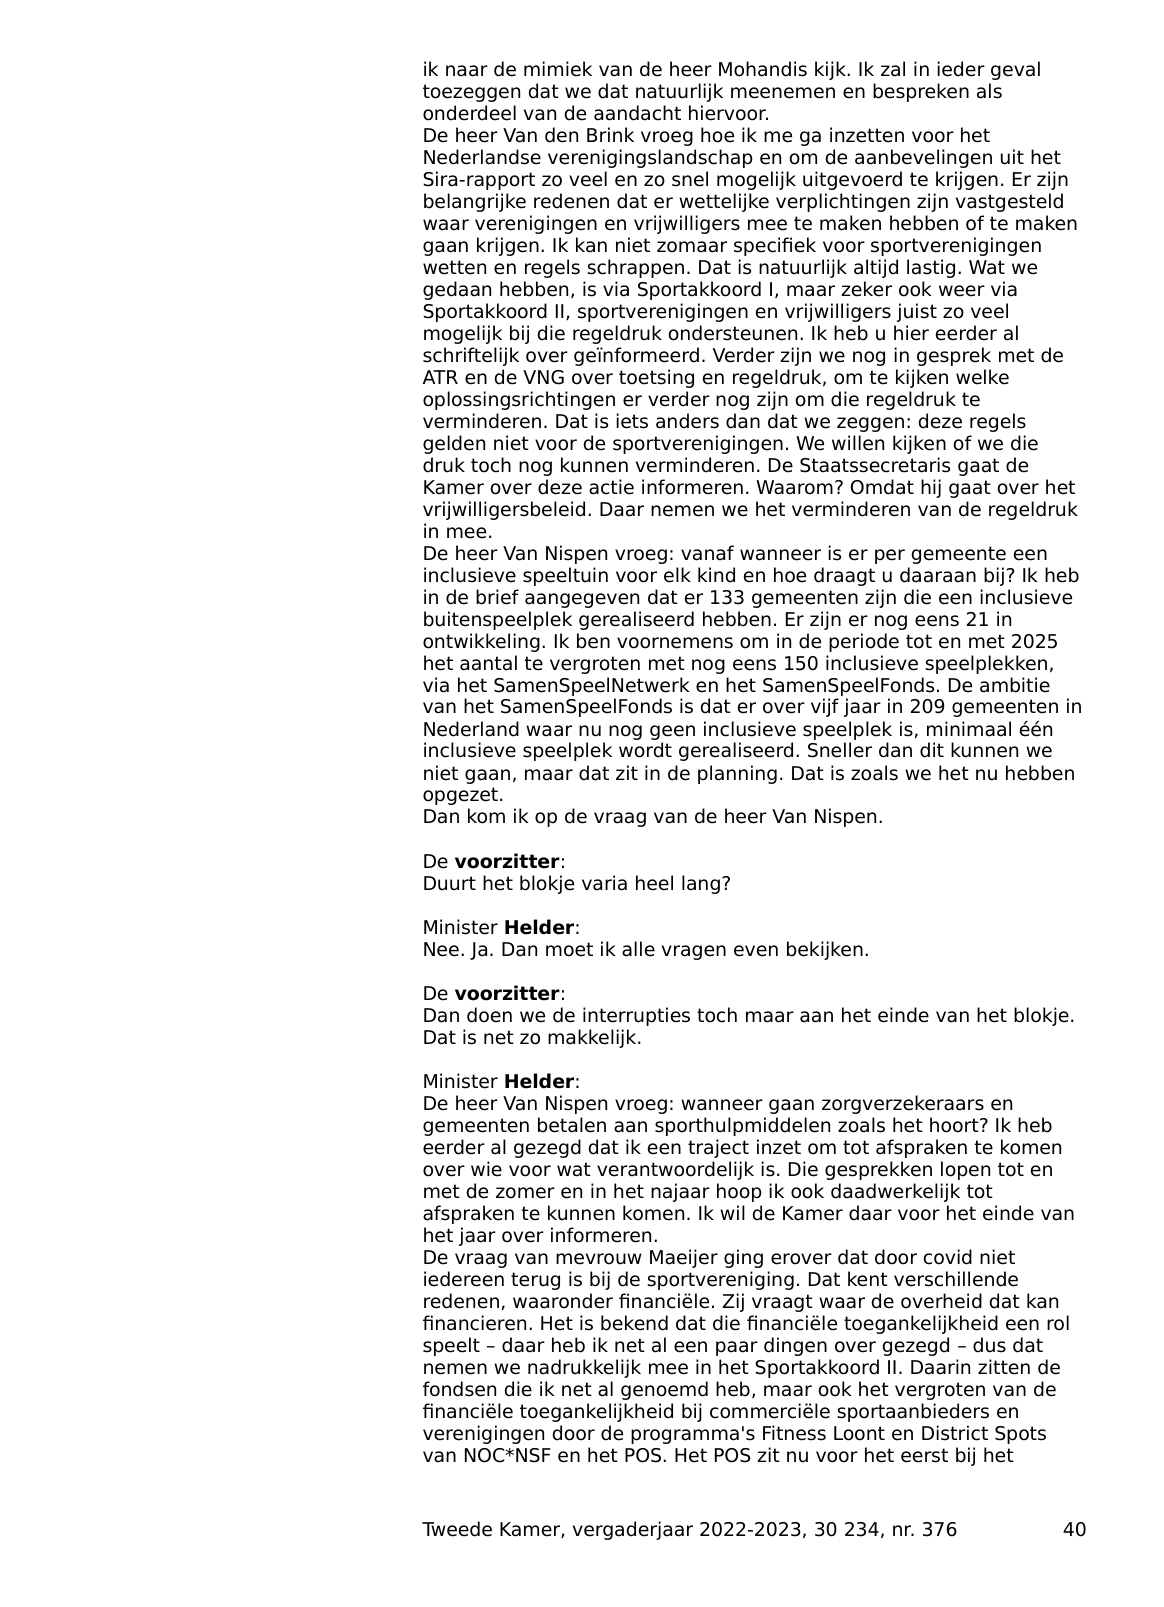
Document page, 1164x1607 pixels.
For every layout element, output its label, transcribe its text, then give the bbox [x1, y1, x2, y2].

text Minister Helder: [422, 917, 1087, 939]
text Duurt het blokje varia heel lang? [422, 872, 1087, 894]
text ik naar de mimiek van de heer Mohandis kijk. Ik zal in ieder geval toezeggen dat we dat natuurlijk meenemen en bespreken als onderdeel van de aandacht hiervoor. [422, 59, 1087, 125]
text De voorzitter: [422, 983, 1087, 1005]
text De heer Van Nispen vroeg: wanneer gaan zorgverzekeraars en gemeenten betalen aan sporthulpmiddelen zoals het hoort? Ik heb eerder al gezegd dat ik een traject inzet om tot afspraken te komen over wie voor wat verantwoordelijk is. Die gesprekken lopen tot en met de zomer en in het najaar hoop ik ook daadwerkelijk tot afspraken te kunnen komen. Ik wil de Kamer daar voor het einde van het jaar over informeren. [422, 1093, 1087, 1247]
text De heer Van Nispen vroeg: vanaf wanneer is er per gemeente een inclusieve speeltuin voor elk kind en hoe draagt u daaraan bij? Ik heb in de brief aangegeven dat er 133 gemeenten zijn die een inclusieve buitenspeelplek gerealiseerd hebben. Er zijn er nog eens 21 in ontwikkeling. Ik ben voornemens om in de periode tot en met 2025 het aantal te vergroten met nog eens 150 inclusieve speelplekken, via het SamenSpeelNetwerk en het SamenSpeelFonds. De ambitie van het SamenSpeelFonds is dat er over vijf jaar in 209 gemeenten in Nederland waar nu nog geen inclusieve speelplek is, minimaal één inclusieve speelplek wordt gerealiseerd. Sneller dan dit kunnen we niet gaan, maar dat zit in de planning. Dat is zoals we het nu hebben opgezet. [422, 543, 1087, 806]
text De voorzitter: [422, 851, 1087, 872]
text Dan kom ik op de vraag van de heer Van Nispen. [422, 806, 1087, 828]
text Dan doen we de interrupties toch maar aan het einde van het blokje. Dat is net zo makkelijk. [422, 1005, 1087, 1049]
text Nee. Ja. Dan moet ik alle vragen even bekijken. [422, 939, 1087, 961]
text Minister Helder: [422, 1071, 1087, 1093]
text De vraag van mevrouw Maeijer ging erover dat door covid niet iedereen terug is bij de sportvereniging. Dat kent verschillende redenen, waaronder financiële. Zij vraagt waar de overheid dat kan financieren. Het is bekend dat die financiële toegankelijkheid een rol speelt – daar heb ik net al een paar dingen over gezegd – dus dat nemen we nadrukkelijk mee in het Sportakkoord II. Daarin zitten de fondsen die ik net al genoemd heb, maar ook het vergroten van de financiële toegankelijkheid bij commerciële sportaanbieders en verenigingen door de programma's Fitness Loont en District Spots van NOC*NSF en het POS. Het POS zit nu voor het eerst bij het [422, 1247, 1087, 1467]
text De heer Van den Brink vroeg hoe ik me ga inzetten voor het Nederlandse verenigingslandschap en om de aanbevelingen uit het Sira-rapport zo veel en zo snel mogelijk uitgevoerd te krijgen. Er zijn belangrijke redenen dat er wettelijke verplichtingen zijn vastgesteld waar verenigingen en vrijwilligers mee te maken hebben of te maken gaan krijgen. Ik kan niet zomaar specifiek voor sportverenigingen wetten en regels schrappen. Dat is natuurlijk altijd lastig. Wat we gedaan hebben, is via Sportakkoord I, maar zeker ook weer via Sportakkoord II, sportverenigingen en vrijwilligers juist zo veel mogelijk bij die regeldruk ondersteunen. Ik heb u hier eerder al schriftelijk over geïnformeerd. Verder zijn we nog in gesprek met de ATR en de VNG over toetsing en regeldruk, om te kijken welke oplossingsrichtingen er verder nog zijn om die regeldruk te verminderen. Dat is iets anders dan dat we zeggen: deze regels gelden niet voor de sportverenigingen. We willen kijken of we die druk toch nog kunnen verminderen. De Staatssecretaris gaat de Kamer over deze actie informeren. Waarom? Omdat hij gaat over het vrijwilligersbeleid. Daar nemen we het verminderen van de regeldruk in mee. [422, 125, 1087, 543]
